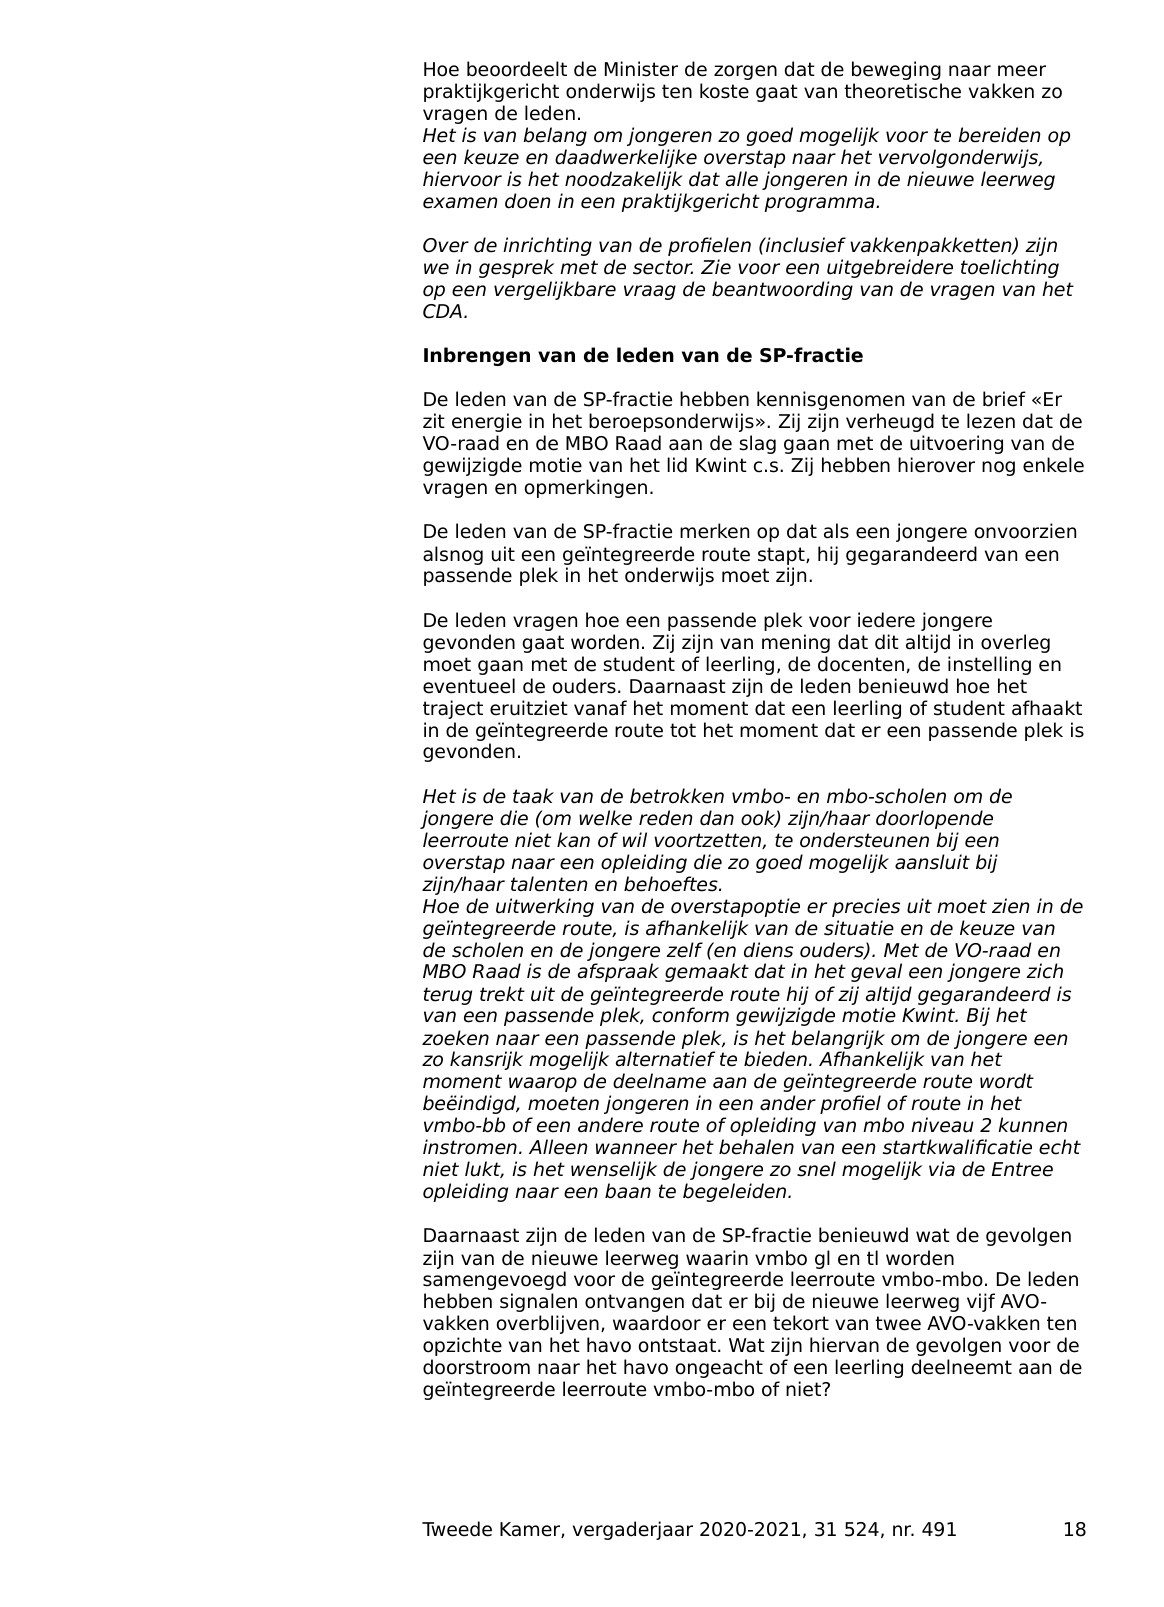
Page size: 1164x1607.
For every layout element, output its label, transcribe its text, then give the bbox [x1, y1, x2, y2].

text Het is van belang om jongeren zo goed mogelijk voor te bereiden op een keuze en daadwerkelijke overstap naar het vervolgonderwijs, hiervoor is het noodzakelijk dat alle jongeren in de nieuwe leerweg examen doen in een praktijkgericht programma. [422, 125, 1087, 213]
text De leden vragen hoe een passende plek voor iedere jongere gevonden gaat worden. Zij zijn van mening dat dit altijd in overleg moet gaan met de student of leerling, de docenten, de instelling en eventueel de ouders. Daarnaast zijn de leden benieuwd hoe het traject eruitziet vanaf het moment dat een leerling of student afhaakt in de geïntegreerde route tot het moment dat er een passende plek is gevonden. [422, 609, 1087, 763]
text Over de inrichting van de profielen (inclusief vakkenpakketten) zijn we in gesprek met de sector. Zie voor een uitgebreidere toelichting op een vergelijkbare vraag de beantwoording van de vragen van het CDA. [422, 235, 1087, 323]
text Het is de taak van de betrokken vmbo- en mbo-scholen om de jongere die (om welke reden dan ook) zijn/haar doorlopende leerroute niet kan of wil voortzetten, te ondersteunen bij een overstap naar een opleiding die zo goed mogelijk aansluit bij zijn/haar talenten en behoeftes. [422, 786, 1087, 896]
text Daarnaast zijn de leden van de SP-fractie benieuwd wat de gevolgen zijn van de nieuwe leerweg waarin vmbo gl en tl worden samengevoegd voor de geïntegreerde leerroute vmbo-mbo. De leden hebben signalen ontvangen dat er bij de nieuwe leerweg vijf AVO-vakken overblijven, waardoor er een tekort van twee AVO-vakken ten opzichte van het havo ontstaat. Wat zijn hiervan de gevolgen voor de doorstroom naar het havo ongeacht of een leerling deelneemt aan de geïntegreerde leerroute vmbo-mbo of niet? [422, 1225, 1087, 1401]
text Hoe de uitwerking van de overstapoptie er precies uit moet zien in de geïntegreerde route, is afhankelijk van de situatie en de keuze van de scholen en de jongere zelf (en diens ouders). Met de VO-raad en MBO Raad is de afspraak gemaakt dat in het geval een jongere zich terug trekt uit de geïntegreerde route hij of zij altijd gegarandeerd is van een passende plek, conform gewijzigde motie Kwint. Bij het zoeken naar een passende plek, is het belangrijk om de jongere een zo kansrijk mogelijk alternatief te bieden. Afhankelijk van het moment waarop de deelname aan de geïntegreerde route wordt beëindigd, moeten jongeren in een ander profiel of route in het vmbo-bb of een andere route of opleiding van mbo niveau 2 kunnen instromen. Alleen wanneer het behalen van een startkwalificatie echt niet lukt, is het wenselijk de jongere zo snel mogelijk via de Entree opleiding naar een baan te begeleiden. [422, 896, 1087, 1203]
subtitle Inbrengen van de leden van de SP-fractie [422, 345, 1087, 367]
text De leden van de SP-fractie merken op dat als een jongere onvoorzien alsnog uit een geïntegreerde route stapt, hij gegarandeerd van een passende plek in het onderwijs moet zijn. [422, 521, 1087, 587]
text Hoe beoordeelt de Minister de zorgen dat de beweging naar meer praktijkgericht onderwijs ten koste gaat van theoretische vakken zo vragen de leden. [422, 59, 1087, 125]
text De leden van de SP-fractie hebben kennisgenomen van de brief «Er zit energie in het beroepsonderwijs». Zij zijn verheugd te lezen dat de VO-raad en de MBO Raad aan de slag gaan met de uitvoering van de gewijzigde motie van het lid Kwint c.s. Zij hebben hierover nog enkele vragen en opmerkingen. [422, 389, 1087, 499]
